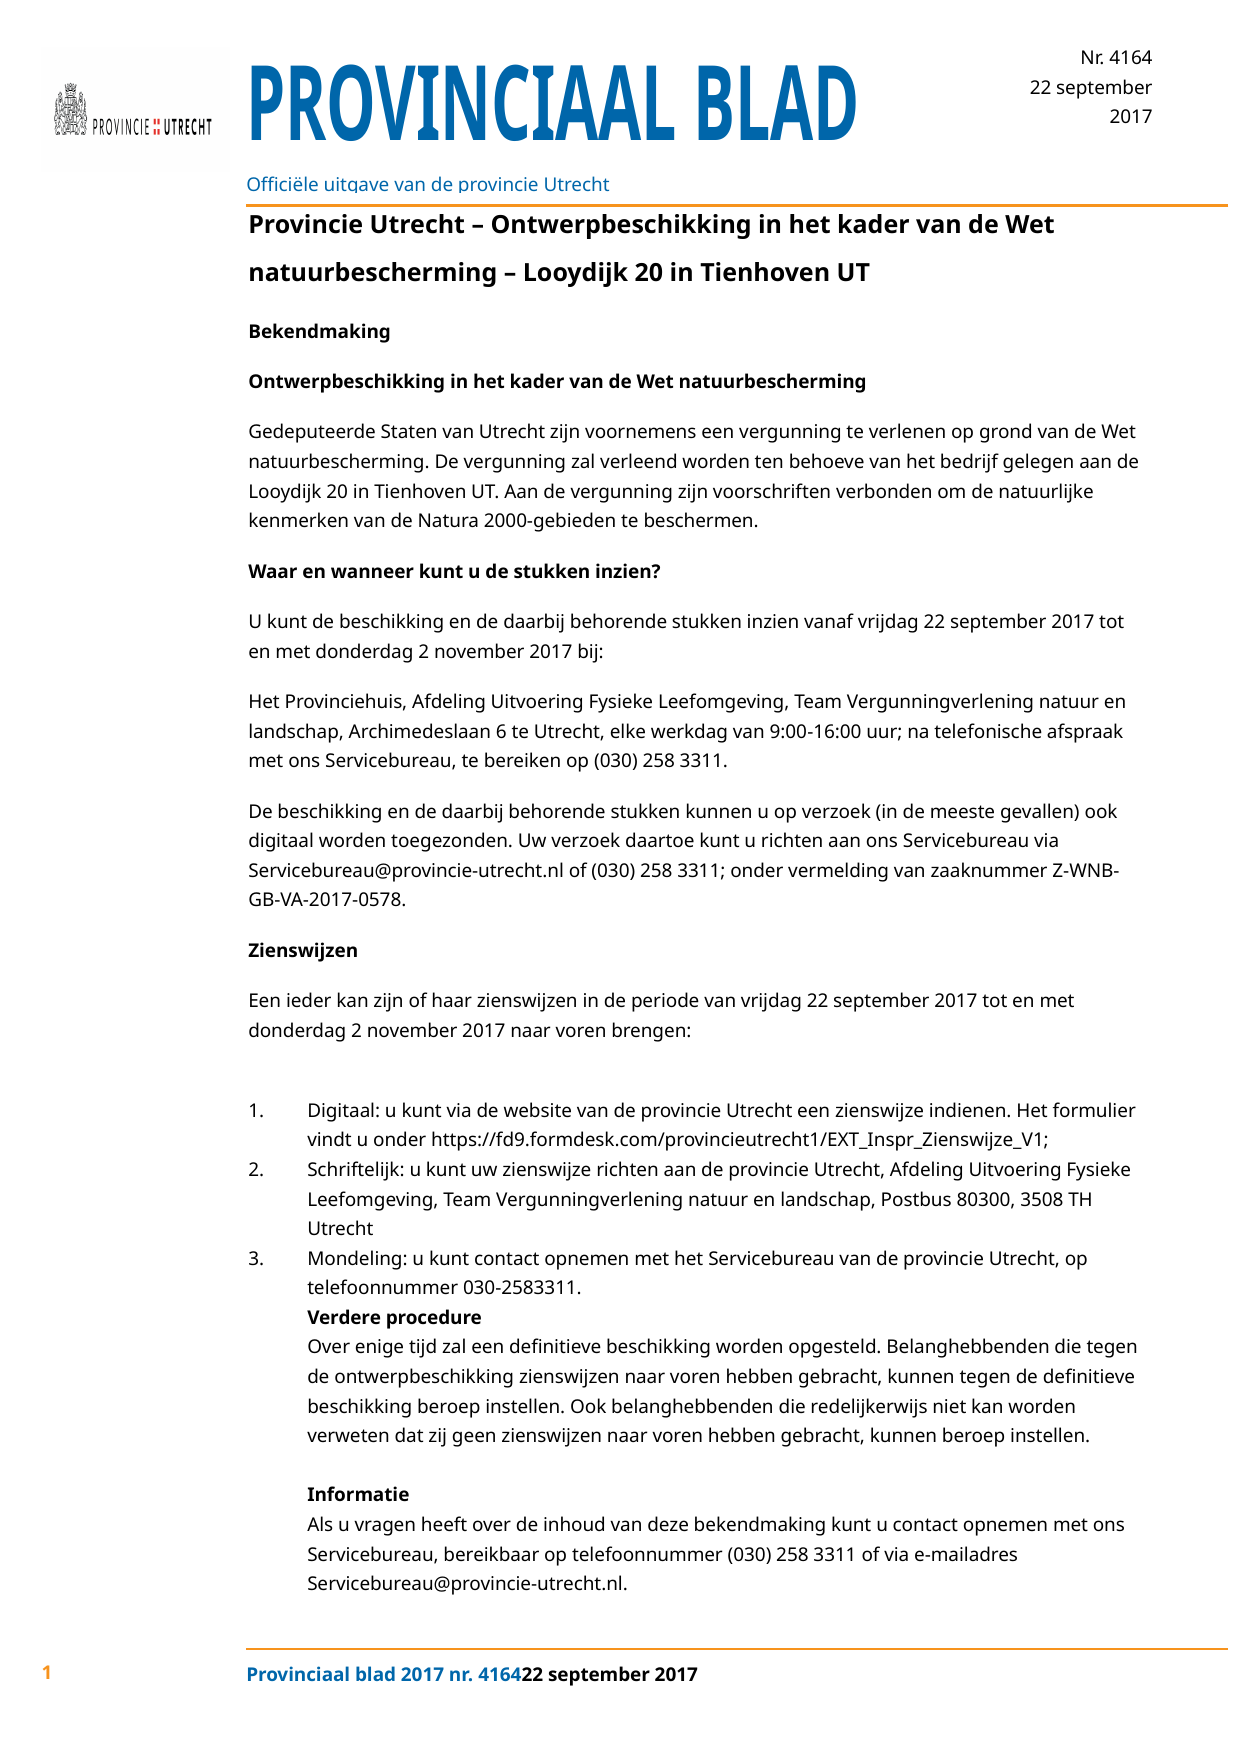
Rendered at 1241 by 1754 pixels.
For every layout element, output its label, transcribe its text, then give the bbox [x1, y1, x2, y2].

text De beschikking en de daarbij behorende stukken kunnen u op verzoek (in de meeste gevallen) ook digitaal worden toegezonden. Uw verzoek daartoe kunt u richten aan ons Servicebureau via Servicebureau@provincie-utrecht.nl of (030) 258 3311; onder vermelding van zaaknummer Z-WNB-GB-VA-2017-0578. [248, 798, 1152, 912]
text Zienswijzen [248, 937, 1152, 963]
list Verdere procedure [248, 1304, 1152, 1330]
list Over enige tijd zal een definitieve beschikking worden opgesteld. Belanghebbenden die tegen de ontwerpbeschikking zienswijzen naar voren hebben gebracht, kunnen tegen de definitieve beschikking beroep instellen. Ook belanghebbenden die redelijkerwijs niet kan worden verweten dat zij geen zienswijzen naar voren hebben gebracht, kunnen beroep instellen. [248, 1334, 1152, 1448]
list Digitaal: u kunt via de website van de provincie Utrecht een zienswijze indienen. Het formulier vindt u onder https://fd9.formdesk.com/provincieutrecht1/EXT_Inspr_Zienswijze_V1; [248, 1097, 1152, 1152]
text U kunt de beschikking en de daarbij behorende stukken inzien vanaf vrijdag 22 september 2017 tot en met donderdag 2 november 2017 bij: [248, 608, 1152, 664]
text Bekendmaking [248, 318, 1152, 344]
text Gedeputeerde Staten van Utrecht zijn voornemens een vergunning te verlenen op grond van de Wet natuurbescherming. De vergunning zal verleend worden ten behoeve van het bedrijf gelegen aan de Looydijk 20 in Tienhoven UT. Aan de vergunning zijn voorschriften verbonden om de natuurlijke kenmerken van de Natura 2000-gebieden te beschermen. [248, 419, 1152, 533]
text Provincie Utrecht – Ontwerpbeschikking in het kader van de Wet natuurbescherming – Looydijk 20 in Tienhoven UT [248, 207, 1152, 288]
list Als u vragen heeft over de inhoud van deze bekendmaking kunt u contact opnemen met ons Servicebureau, bereikbaar op telefoonnummer (030) 258 3311 of via e-mailadres Servicebureau@provincie-utrecht.nl. [248, 1511, 1152, 1596]
list Mondeling: u kunt contact opnemen met het Servicebureau van de provincie Utrecht, op telefoonnummer 030-2583311. [248, 1245, 1152, 1300]
text Het Provinciehuis, Afdeling Uitvoering Fysieke Leefomgeving, Team Vergunningverlening natuur en landschap, Archimedeslaan 6 te Utrecht, elke werkdag van 9:00‑16:00 uur; na telefonische afspraak met ons Servicebureau, te bereiken op (030) 258 3311. [248, 688, 1152, 773]
text Waar en wanneer kunt u de stukken inzien? [248, 558, 1152, 584]
list Schriftelijk: u kunt uw zienswijze richten aan de provincie Utrecht, Afdeling Uitvoering Fysieke Leefomgeving, Team Vergunningverlening natuur en landschap, Postbus 80300, 3508 TH Utrecht [248, 1156, 1152, 1241]
list Informatie [248, 1482, 1152, 1507]
text Een ieder kan zijn of haar zienswijzen in de periode van vrijdag 22 september 2017 tot en met donderdag 2 november 2017 naar voren brengen: [248, 987, 1152, 1043]
text Ontwerpbeschikking in het kader van de Wet natuurbescherming [248, 368, 1152, 394]
picture [41, 47, 231, 172]
